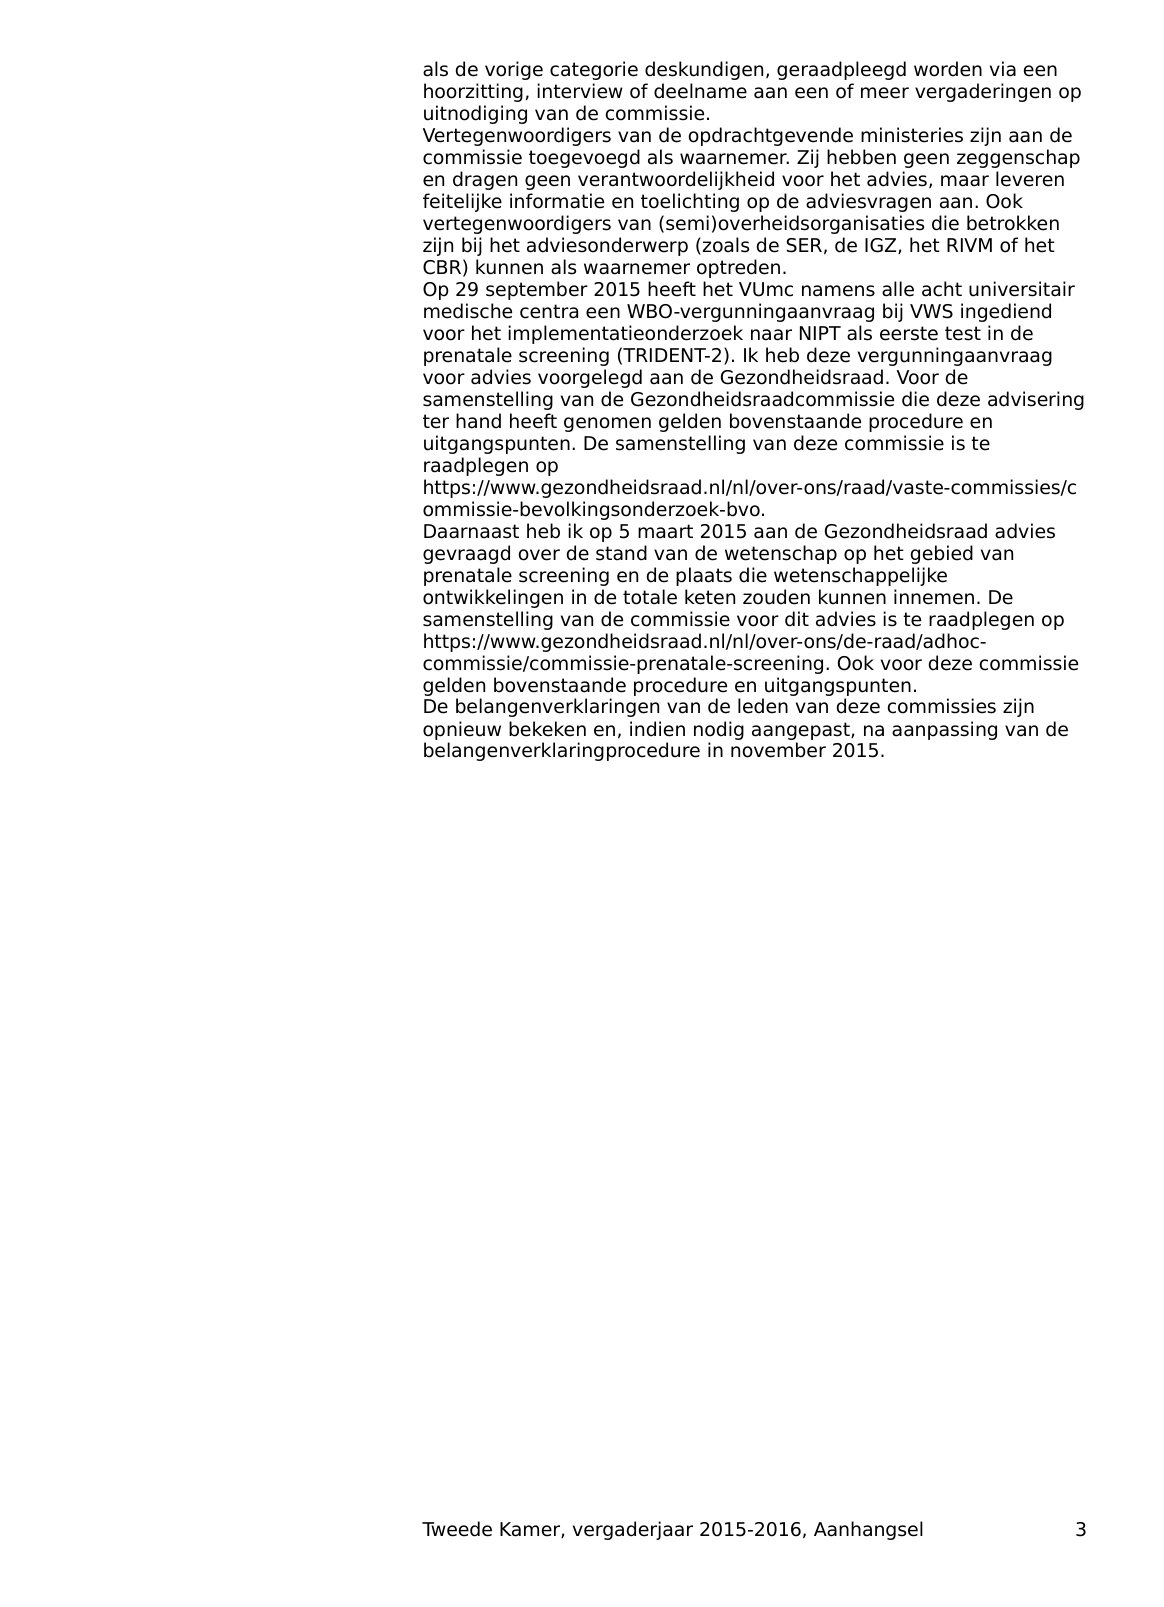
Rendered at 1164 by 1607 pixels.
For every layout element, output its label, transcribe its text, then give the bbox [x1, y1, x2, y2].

text Vertegenwoordigers van de opdrachtgevende ministeries zijn aan de commissie toegevoegd als waarnemer. Zij hebben geen zeggenschap en dragen geen verantwoordelijkheid voor het advies, maar leveren feitelijke informatie en toelichting op de adviesvragen aan. Ook vertegenwoordigers van (semi)overheidsorganisaties die betrokken zijn bij het adviesonderwerp (zoals de SER, de IGZ, het RIVM of het CBR) kunnen als waarnemer optreden. [422, 125, 1087, 279]
text Daarnaast heb ik op 5 maart 2015 aan de Gezondheidsraad advies gevraagd over de stand van de wetenschap op het gebied van prenatale screening en de plaats die wetenschappelijke ontwikkelingen in de totale keten zouden kunnen innemen. De samenstelling van de commissie voor dit advies is te raadplegen op https://www.gezondheidsraad.nl/nl/over-ons/de-raad/adhoc-commissie/commissie-prenatale-screening. Ook voor deze commissie gelden bovenstaande procedure en uitgangspunten. [422, 521, 1087, 696]
text Op 29 september 2015 heeft het VUmc namens alle acht universitair medische centra een WBO-vergunningaanvraag bij VWS ingediend voor het implementatieonderzoek naar NIPT als eerste test in de prenatale screening (TRIDENT-2). Ik heb deze vergunningaanvraag voor advies voorgelegd aan de Gezondheidsraad. Voor de samenstelling van de Gezondheidsraadcommissie die deze advisering ter hand heeft genomen gelden bovenstaande procedure en uitgangspunten. De samenstelling van deze commissie is te raadplegen op https://www.gezondheidsraad.nl/nl/over-ons/raad/vaste-commissies/commissie-bevolkingsonderzoek-bvo. [422, 279, 1087, 521]
text De belangenverklaringen van de leden van deze commissies zijn opnieuw bekeken en, indien nodig aangepast, na aanpassing van de belangenverklaringprocedure in november 2015. [422, 696, 1087, 762]
text als de vorige categorie deskundigen, geraadpleegd worden via een hoorzitting, interview of deelname aan een of meer vergaderingen op uitnodiging van de commissie. [422, 59, 1087, 125]
